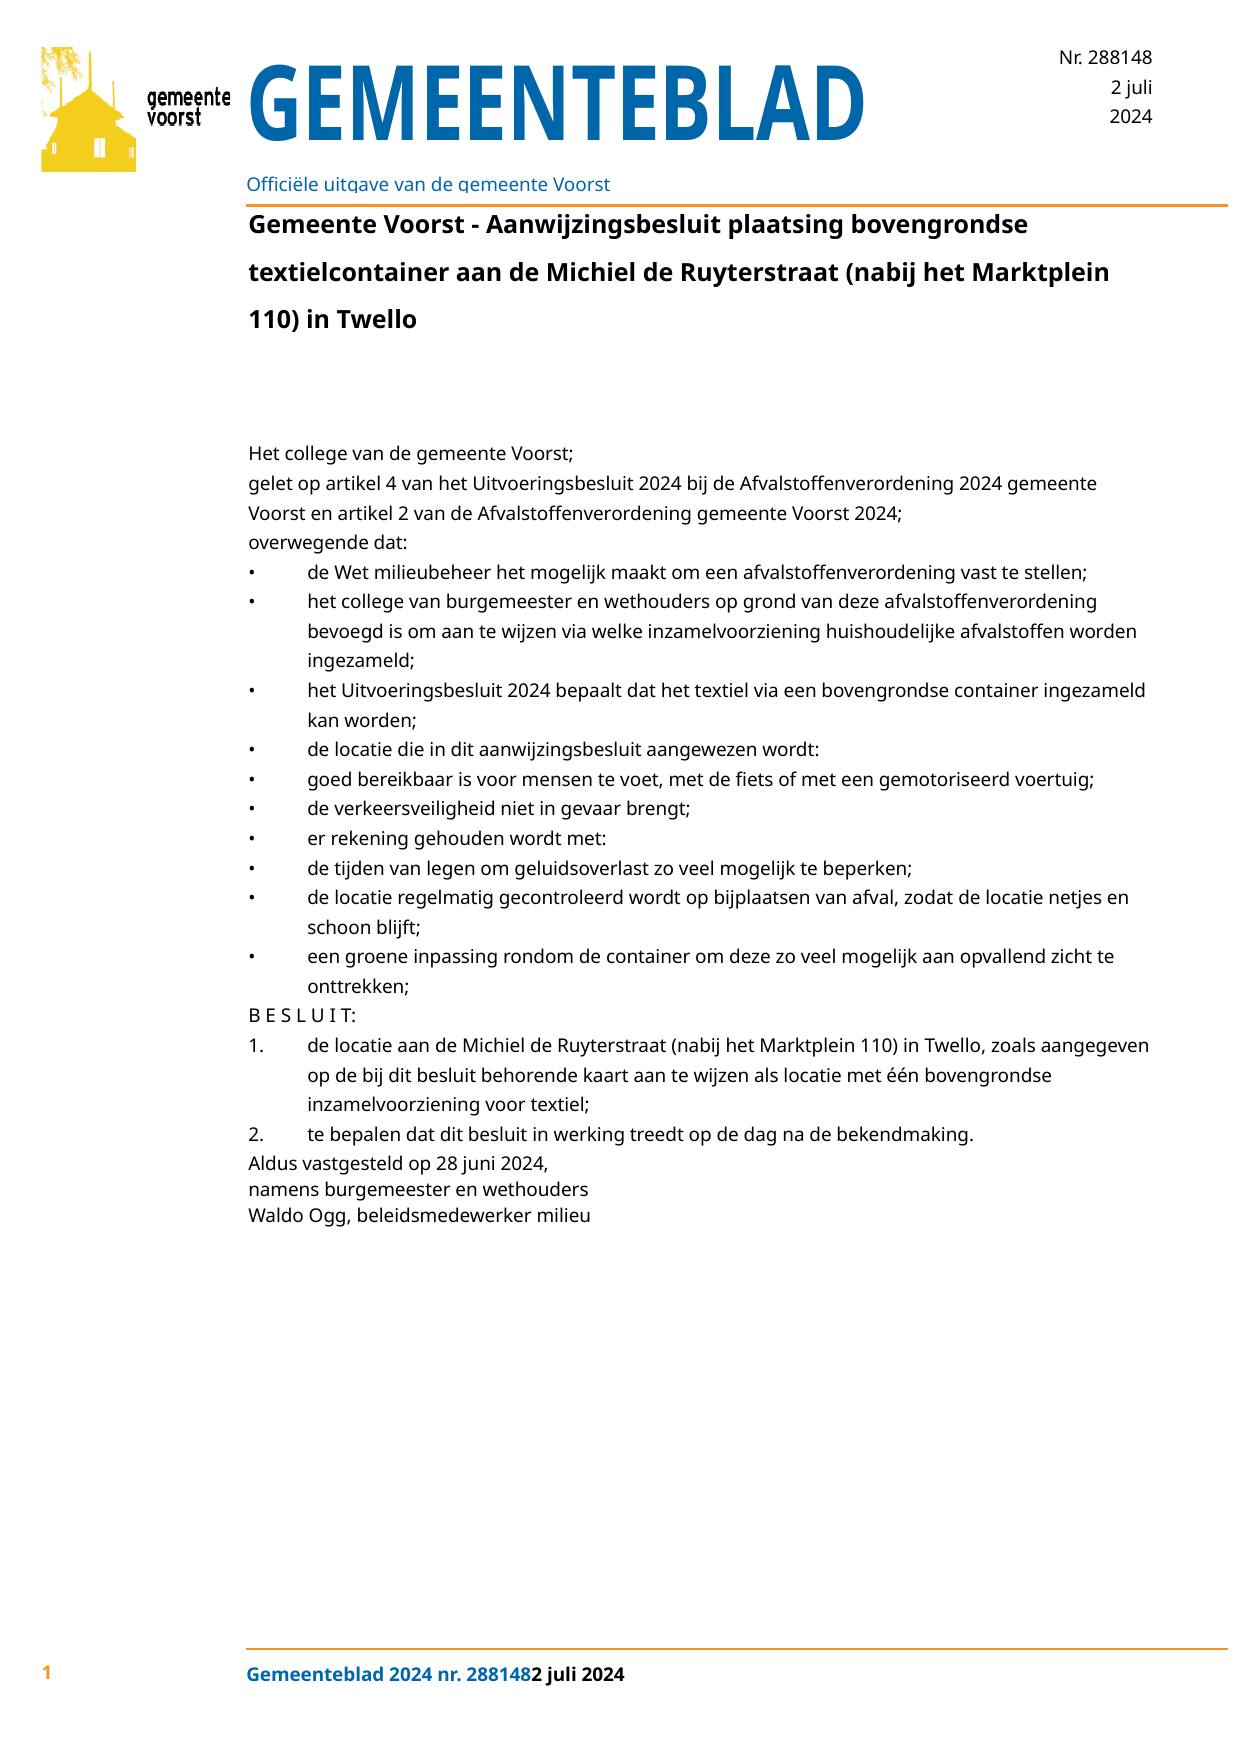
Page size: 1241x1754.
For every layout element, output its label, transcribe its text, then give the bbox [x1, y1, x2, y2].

text gelet op artikel 4 van het Uitvoeringsbesluit 2024 bij de Afvalstoffenverordening 2024 gemeente Voorst en artikel 2 van de Afvalstoffenverordening gemeente Voorst 2024; [248, 470, 1152, 525]
text Aldus vastgesteld op 28 juni 2024, [248, 1151, 1152, 1176]
list er rekening gehouden wordt met: [248, 825, 1152, 851]
list de locatie die in dit aanwijzingsbesluit aangewezen wordt: [248, 736, 1152, 762]
text Waldo Ogg, beleidsmedewerker milieu [248, 1202, 1152, 1228]
text overwegende dat: [248, 529, 1152, 555]
list het Uitvoeringsbesluit 2024 bepaalt dat het textiel via een bovengrondse container ingezameld kan worden; [248, 677, 1152, 732]
text Gemeente Voorst - Aanwijzingsbesluit plaatsing bovengrondse textielcontainer aan de Michiel de Ruyterstraat (nabij het Marktplein 110) in Twello [248, 207, 1152, 336]
list de locatie regelmatig gecontroleerd wordt op bijplaatsen van afval, zodat de locatie netjes en schoon blijft; [248, 884, 1152, 939]
list de tijden van legen om geluidsoverlast zo veel mogelijk te beperken; [248, 855, 1152, 880]
list de verkeersveiligheid niet in gevaar brengt; [248, 796, 1152, 821]
list het college van burgemeester en wethouders op grond van deze afvalstoffenverordening bevoegd is om aan te wijzen via welke inzamelvoorziening huishoudelijke afvalstoffen worden ingezameld; [248, 588, 1152, 673]
text Het college van de gemeente Voorst; [248, 441, 1152, 466]
text B E S L U I T: [248, 1003, 1152, 1028]
list de Wet milieubeheer het mogelijk maakt om een afvalstoffenverordening vast te stellen; [248, 559, 1152, 584]
picture [41, 47, 231, 172]
list de locatie aan de Michiel de Ruyterstraat (nabij het Marktplein 110) in Twello, zoals aangegeven op de bij dit besluit behorende kaart aan te wijzen als locatie met één bovengrondse inzamelvoorziening voor textiel; [248, 1032, 1152, 1117]
list een groene inpassing rondom de container om deze zo veel mogelijk aan opvallend zicht te onttrekken; [248, 943, 1152, 999]
list goed bereikbaar is voor mensen te voet, met de fiets of met een gemotoriseerd voertuig; [248, 766, 1152, 792]
list te bepalen dat dit besluit in werking treedt op de dag na de bekendmaking. [248, 1121, 1152, 1147]
text namens burgemeester en wethouders [248, 1176, 1152, 1202]
